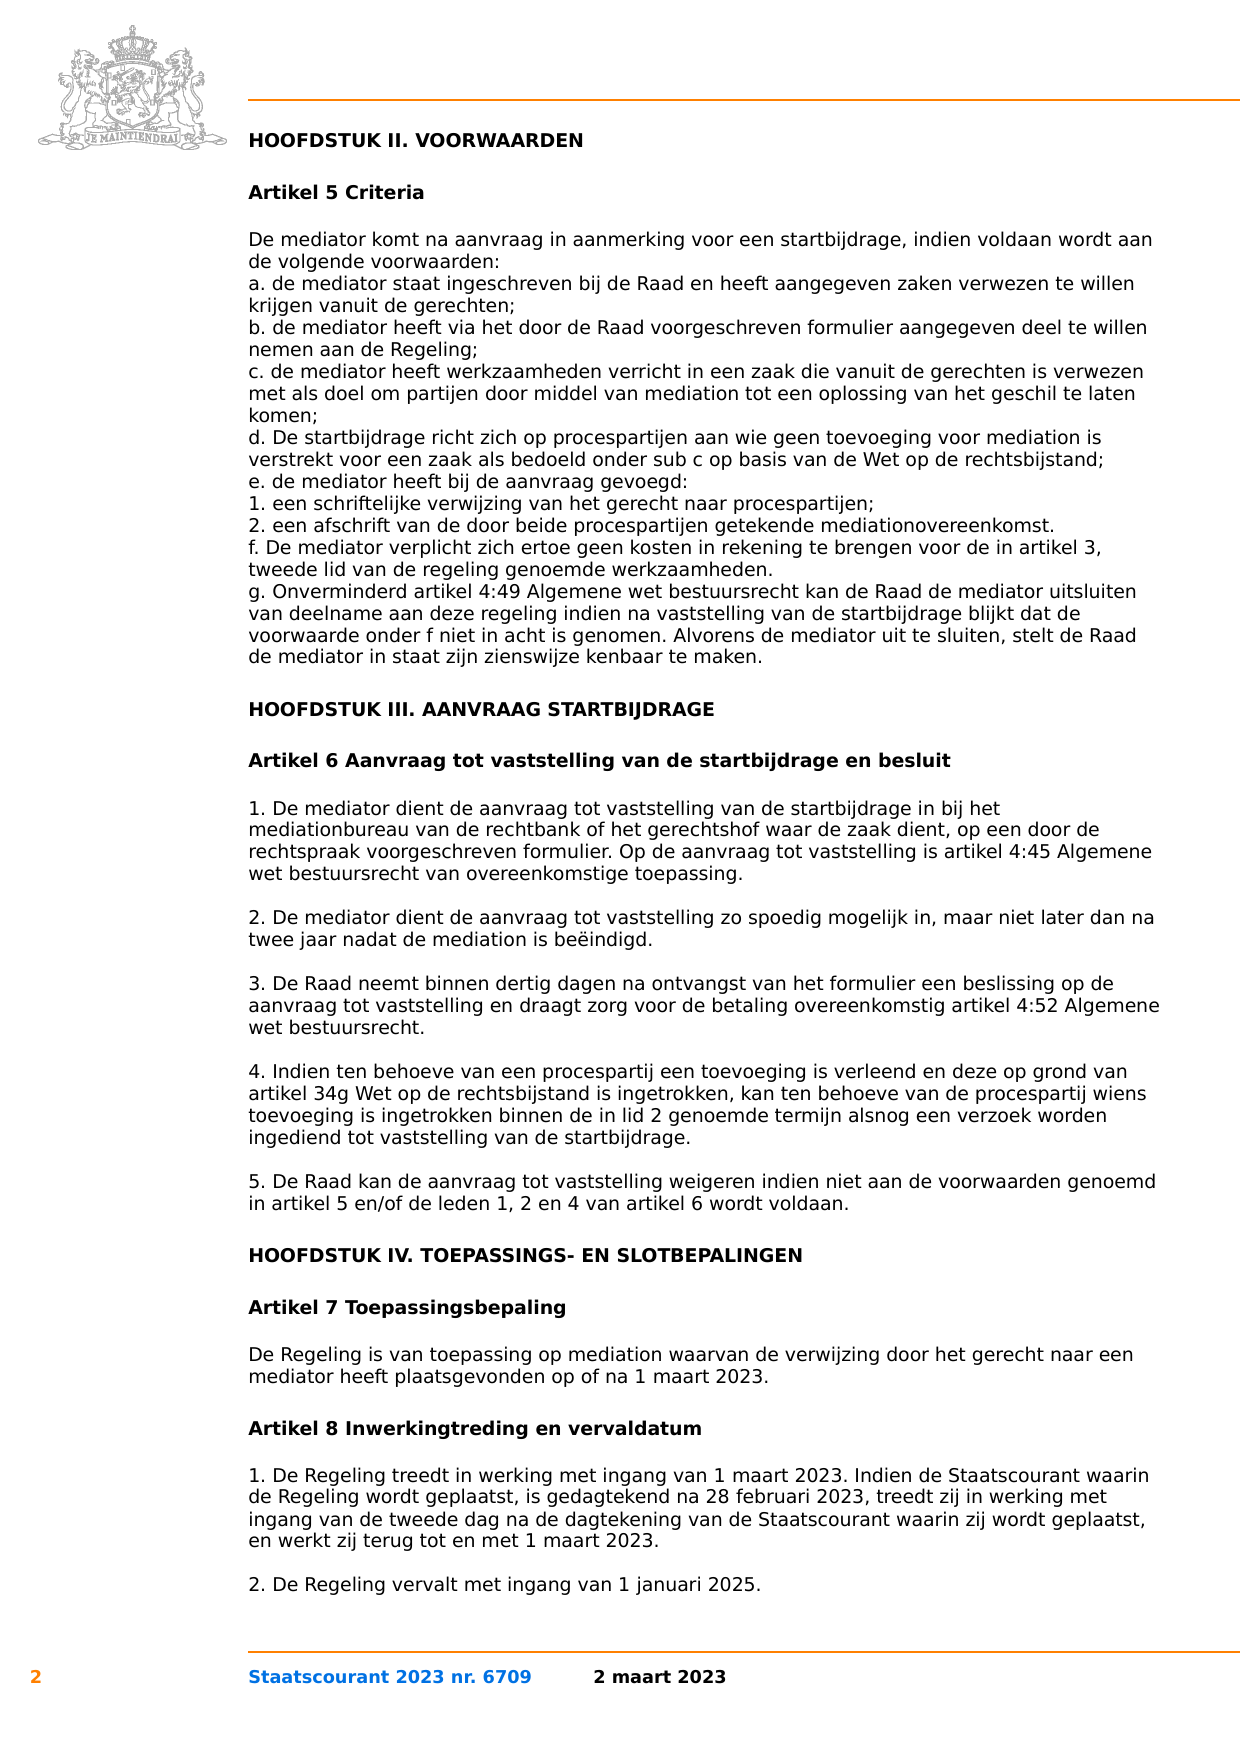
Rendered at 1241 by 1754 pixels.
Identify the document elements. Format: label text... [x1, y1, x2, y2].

text d. De startbijdrage richt zich op procespartijen aan wie geen toevoeging voor mediation is verstrekt voor een zaak als bedoeld onder sub c op basis van de Wet op de rechtsbijstand; [248, 427, 1163, 471]
text a. de mediator staat ingeschreven bij de Raad en heeft aangegeven zaken verwezen te willen krijgen vanuit de gerechten; [248, 273, 1163, 317]
picture [38, 25, 227, 150]
subtitle HOOFDSTUK III. AANVRAAG STARTBIJDRAGE [248, 698, 1163, 720]
text 1. De Regeling treedt in werking met ingang van 1 maart 2023. Indien de Staatscourant waarin de Regeling wordt geplaatst, is gedagtekend na 28 februari 2023, treedt zij in werking met ingang van de tweede dag na de dagtekening van de Staatscourant waarin zij wordt geplaatst, en werkt zij terug tot en met 1 maart 2023. [248, 1464, 1163, 1552]
text f. De mediator verplicht zich ertoe geen kosten in rekening te brengen voor de in artikel 3, tweede lid van de regeling genoemde werkzaamheden. [248, 537, 1163, 581]
subtitle Artikel 7 Toepassingsbepaling [248, 1297, 1163, 1318]
text 1. een schriftelijke verwijzing van het gerecht naar procespartijen; [248, 493, 1163, 514]
subtitle HOOFDSTUK II. VOORWAARDEN [248, 130, 1163, 152]
text e. de mediator heeft bij de aanvraag gevoegd: [248, 471, 1163, 493]
text De Regeling is van toepassing op mediation waarvan de verwijzing door het gerecht naar een mediator heeft plaatsgevonden op of na 1 maart 2023. [248, 1343, 1163, 1387]
text 2. De Regeling vervalt met ingang van 1 januari 2025. [248, 1574, 1163, 1596]
subtitle HOOFDSTUK IV. TOEPASSINGS- EN SLOTBEPALINGEN [248, 1244, 1163, 1267]
subtitle Artikel 8 Inwerkingtreding en vervaldatum [248, 1417, 1163, 1439]
text c. de mediator heeft werkzaamheden verricht in een zaak die vanuit de gerechten is verwezen met als doel om partijen door middel van mediation tot een oplossing van het geschil te laten komen; [248, 361, 1163, 427]
text 5. De Raad kan de aanvraag tot vaststelling weigeren indien niet aan de voorwaarden genoemd in artikel 5 en/of de leden 1, 2 en 4 van artikel 6 wordt voldaan. [248, 1171, 1163, 1214]
text g. Onverminderd artikel 4:49 Algemene wet bestuursrecht kan de Raad de mediator uitsluiten van deelname aan deze regeling indien na vaststelling van de startbijdrage blijkt dat de voorwaarde onder f niet in acht is genomen. Alvorens de mediator uit te sluiten, stelt de Raad de mediator in staat zijn zienswijze kenbaar te maken. [248, 581, 1163, 668]
text 1. De mediator dient de aanvraag tot vaststelling van de startbijdrage in bij het mediationbureau van de rechtbank of het gerechtshof waar de zaak dient, op een door de rechtspraak voorgeschreven formulier. Op de aanvraag tot vaststelling is artikel 4:45 Algemene wet bestuursrecht van overeenkomstige toepassing. [248, 797, 1163, 885]
text 4. Indien ten behoeve van een procespartij een toevoeging is verleend en deze op grond van artikel 34g Wet op de rechtsbijstand is ingetrokken, kan ten behoeve van de procespartij wiens toevoeging is ingetrokken binnen de in lid 2 genoemde termijn alsnog een verzoek worden ingediend tot vaststelling van de startbijdrage. [248, 1061, 1163, 1149]
text 2. De mediator dient de aanvraag tot vaststelling zo spoedig mogelijk in, maar niet later dan na twee jaar nadat de mediation is beëindigd. [248, 907, 1163, 951]
subtitle Artikel 5 Criteria [248, 182, 1163, 204]
text b. de mediator heeft via het door de Raad voorgeschreven formulier aangegeven deel te willen nemen aan de Regeling; [248, 317, 1163, 361]
text 2. een afschrift van de door beide procespartijen getekende mediationovereenkomst. [248, 514, 1163, 537]
subtitle Artikel 6 Aanvraag tot vaststelling van de startbijdrage en besluit [248, 750, 1163, 772]
text 3. De Raad neemt binnen dertig dagen na ontvangst van het formulier een beslissing op de aanvraag tot vaststelling en draagt zorg voor de betaling overeenkomstig artikel 4:52 Algemene wet bestuursrecht. [248, 973, 1163, 1039]
text De mediator komt na aanvraag in aanmerking voor een startbijdrage, indien voldaan wordt aan de volgende voorwaarden: [248, 229, 1163, 273]
